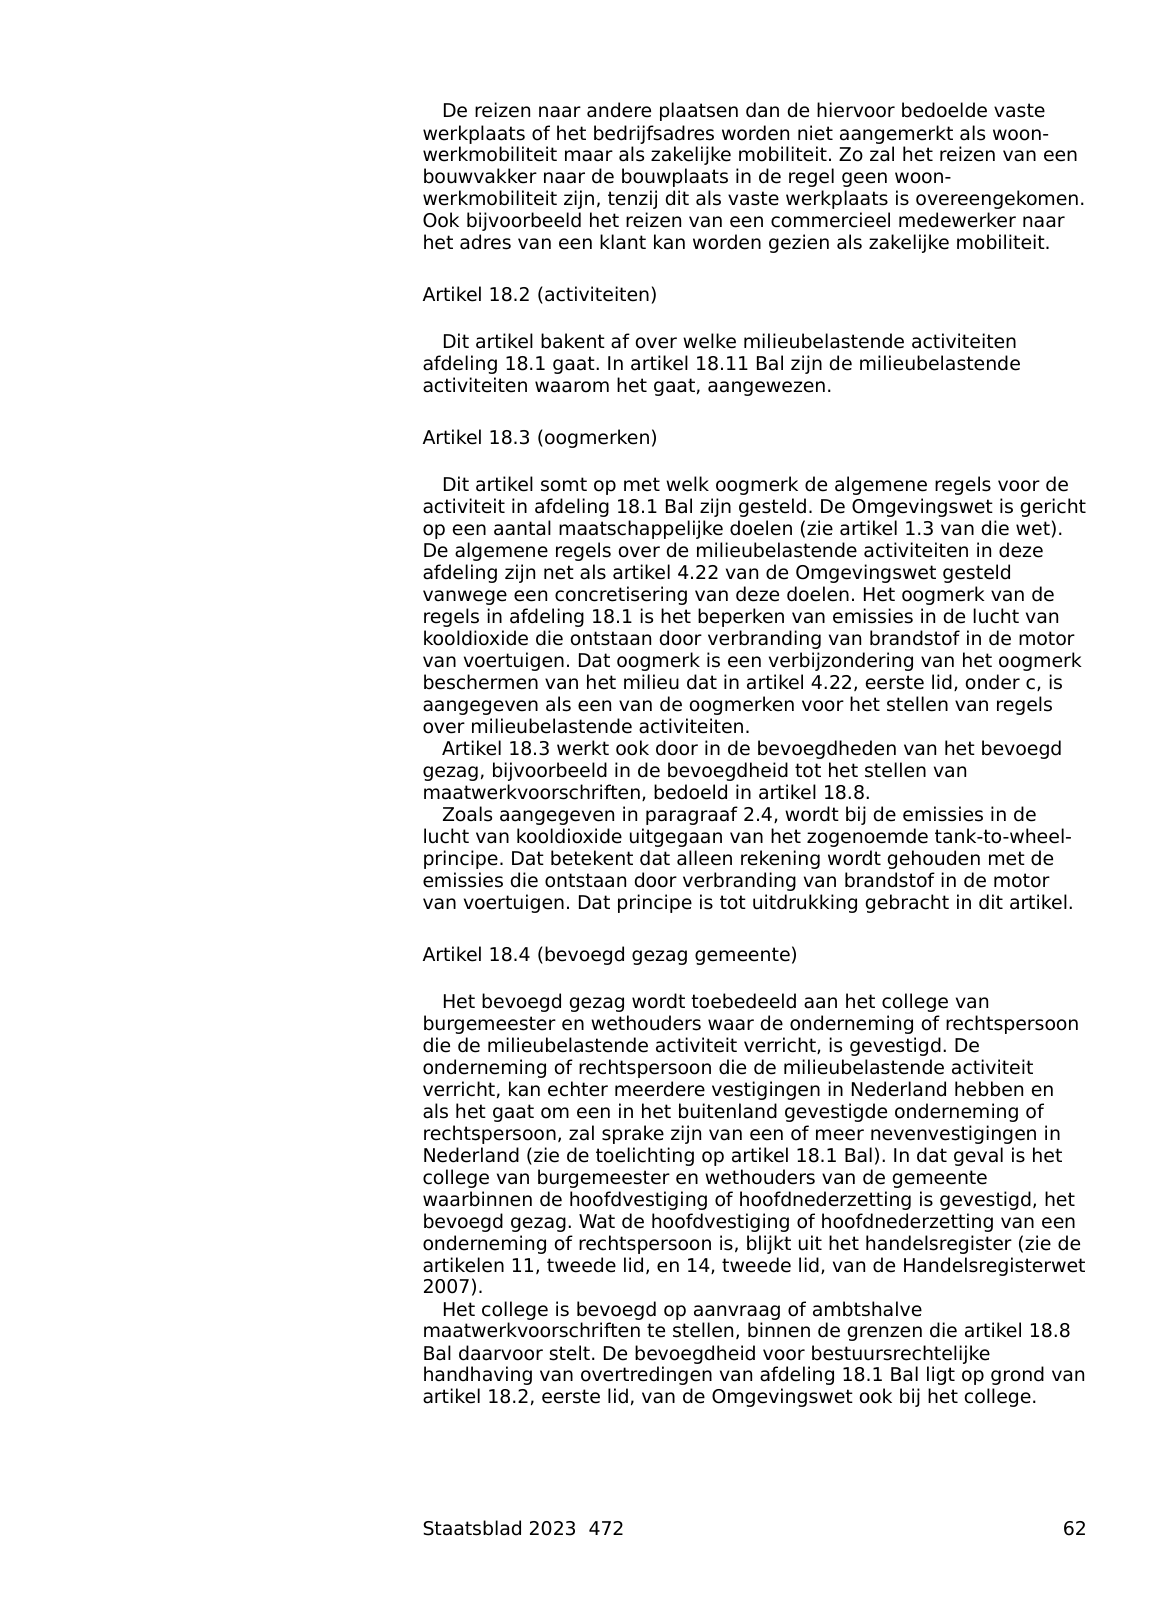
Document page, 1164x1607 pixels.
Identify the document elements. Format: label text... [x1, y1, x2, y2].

subtitle Artikel 18.4 (bevoegd gezag gemeente) [422, 944, 1087, 966]
text Het college is bevoegd op aanvraag of ambtshalve maatwerkvoorschriften te stellen, binnen de grenzen die artikel 18.8 Bal daarvoor stelt. De bevoegdheid voor bestuursrechtelijke handhaving van overtredingen van afdeling 18.1 Bal ligt op grond van artikel 18.2, eerste lid, van de Omgevingswet ook bij het college. [422, 1298, 1087, 1408]
text Dit artikel somt op met welk oogmerk de algemene regels voor de activiteit in afdeling 18.1 Bal zijn gesteld. De Omgevingswet is gericht op een aantal maatschappelijke doelen (zie artikel 1.3 van die wet). De algemene regels over de milieubelastende activiteiten in deze afdeling zijn net als artikel 4.22 van de Omgevingswet gesteld vanwege een concretisering van deze doelen. Het oogmerk van de regels in afdeling 18.1 is het beperken van emissies in de lucht van kooldioxide die ontstaan door verbranding van brandstof in de motor van voertuigen. Dat oogmerk is een verbijzondering van het oogmerk beschermen van het milieu dat in artikel 4.22, eerste lid, onder c, is aangegeven als een van de oogmerken voor het stellen van regels over milieubelastende activiteiten. [422, 474, 1087, 738]
subtitle Artikel 18.2 (activiteiten) [422, 284, 1087, 306]
text De reizen naar andere plaatsen dan de hiervoor bedoelde vaste werkplaats of het bedrijfsadres worden niet aangemerkt als woon-werkmobiliteit maar als zakelijke mobiliteit. Zo zal het reizen van een bouwvakker naar de bouwplaats in de regel geen woon-werkmobiliteit zijn, tenzij dit als vaste werkplaats is overeengekomen. Ook bijvoorbeeld het reizen van een commercieel medewerker naar het adres van een klant kan worden gezien als zakelijke mobiliteit. [422, 100, 1087, 254]
text Dit artikel bakent af over welke milieubelastende activiteiten afdeling 18.1 gaat. In artikel 18.11 Bal zijn de milieubelastende activiteiten waarom het gaat, aangewezen. [422, 331, 1087, 397]
text Artikel 18.3 werkt ook door in de bevoegdheden van het bevoegd gezag, bijvoorbeeld in de bevoegdheid tot het stellen van maatwerkvoorschriften, bedoeld in artikel 18.8. [422, 738, 1087, 804]
text Het bevoegd gezag wordt toebedeeld aan het college van burgemeester en wethouders waar de onderneming of rechtspersoon die de milieubelastende activiteit verricht, is gevestigd. De onderneming of rechtspersoon die de milieubelastende activiteit verricht, kan echter meerdere vestigingen in Nederland hebben en als het gaat om een in het buitenland gevestigde onderneming of rechtspersoon, zal sprake zijn van een of meer nevenvestigingen in Nederland (zie de toelichting op artikel 18.1 Bal). In dat geval is het college van burgemeester en wethouders van de gemeente waarbinnen de hoofdvestiging of hoofdnederzetting is gevestigd, het bevoegd gezag. Wat de hoofdvestiging of hoofdnederzetting van een onderneming of rechtspersoon is, blijkt uit het handelsregister (zie de artikelen 11, tweede lid, en 14, tweede lid, van de Handelsregisterwet 2007). [422, 991, 1087, 1298]
text Zoals aangegeven in paragraaf 2.4, wordt bij de emissies in de lucht van kooldioxide uitgegaan van het zogenoemde tank-to-wheel-principe. Dat betekent dat alleen rekening wordt gehouden met de emissies die ontstaan door verbranding van brandstof in de motor van voertuigen. Dat principe is tot uitdrukking gebracht in dit artikel. [422, 804, 1087, 914]
subtitle Artikel 18.3 (oogmerken) [422, 427, 1087, 449]
